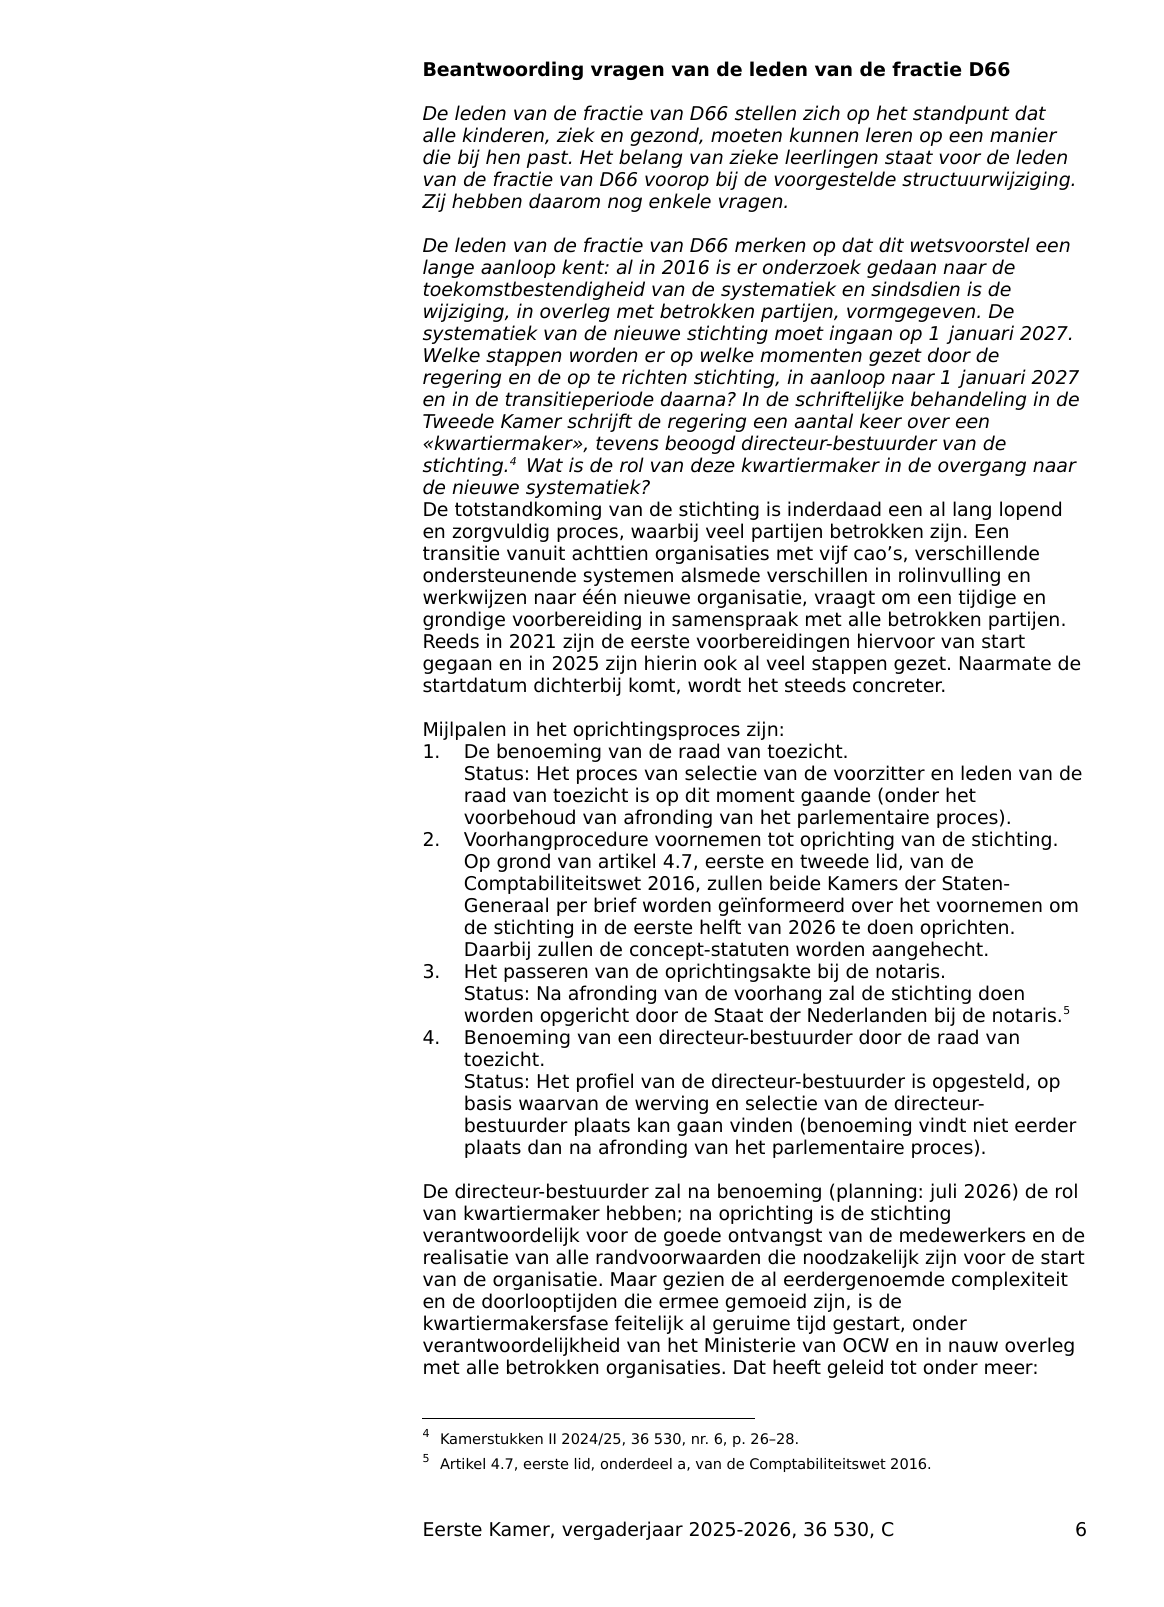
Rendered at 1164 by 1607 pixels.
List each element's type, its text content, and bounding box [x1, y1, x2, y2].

text 2. Voorhangprocedure voornemen tot oprichting van de stichting. [422, 829, 1087, 851]
text Mijlpalen in het oprichtingsproces zijn: [422, 719, 1087, 741]
text Status: Het profiel van de directeur-bestuurder is opgesteld, op basis waarvan de werving en selectie van de directeur-bestuurder plaats kan gaan vinden (benoeming vindt niet eerder plaats dan na afronding van het parlementaire proces). [464, 1071, 1087, 1159]
text Status: Na afronding van de voorhang zal de stichting doen worden opgericht door de Staat der Nederlanden bij de notaris. [464, 983, 1087, 1027]
text De directeur-bestuurder zal na benoeming (planning: juli 2026) de rol van kwartiermaker hebben; na oprichting is de stichting verantwoordelijk voor de goede ontvangst van de medewerkers en de realisatie van alle randvoorwaarden die noodzakelijk zijn voor de start van de organisatie. Maar gezien de al eerdergenoemde complexiteit en de doorlooptijden die ermee gemoeid zijn, is de kwartiermakersfase feitelijk al geruime tijd gestart, onder verantwoordelijkheid van het Ministerie van OCW en in nauw overleg met alle betrokken organisaties. Dat heeft geleid tot onder meer: [422, 1181, 1087, 1379]
text 4. Benoeming van een directeur-bestuurder door de raad van toezicht. [422, 1027, 1087, 1071]
text Artikel 4.7, eerste lid, onderdeel a, van de Comptabiliteitswet 2016. [422, 1452, 1087, 1474]
text De totstandkoming van de stichting is inderdaad een al lang lopend en zorgvuldig proces, waarbij veel partijen betrokken zijn. Een transitie vanuit achttien organisaties met vijf cao’s, verschillende ondersteunende systemen alsmede verschillen in rolinvulling en werkwijzen naar één nieuwe organisatie, vraagt om een tijdige en grondige voorbereiding in samenspraak met alle betrokken partijen. Reeds in 2021 zijn de eerste voorbereidingen hiervoor van start gegaan en in 2025 zijn hierin ook al veel stappen gezet. Naarmate de startdatum dichterbij komt, wordt het steeds concreter. [422, 499, 1087, 697]
text Op grond van artikel 4.7, eerste en tweede lid, van de Comptabiliteitswet 2016, zullen beide Kamers der Staten-Generaal per brief worden geïnformeerd over het voornemen om de stichting in de eerste helft van 2026 te doen oprichten. Daarbij zullen de concept-statuten worden aangehecht. [464, 851, 1087, 961]
subtitle Beantwoording vragen van de leden van de fractie D66 [422, 59, 1087, 81]
text 3. Het passeren van de oprichtingsakte bij de notaris. [422, 961, 1087, 983]
text 1. De benoeming van de raad van toezicht. [422, 741, 1087, 763]
text De leden van de fractie van D66 stellen zich op het standpunt dat alle kinderen, ziek en gezond, moeten kunnen leren op een manier die bij hen past. Het belang van zieke leerlingen staat voor de leden van de fractie van D66 voorop bij de voorgestelde structuurwijziging. Zij hebben daarom nog enkele vragen. [422, 103, 1087, 213]
text Kamerstukken II 2024/25, 36 530, nr. 6, p. 26–28. [422, 1427, 1087, 1449]
text Status: Het proces van selectie van de voorzitter en leden van de raad van toezicht is op dit moment gaande (onder het voorbehoud van afronding van het parlementaire proces). [464, 763, 1087, 829]
text De leden van de fractie van D66 merken op dat dit wetsvoorstel een lange aanloop kent: al in 2016 is er onderzoek gedaan naar de toekomstbestendigheid van de systematiek en sindsdien is de wijziging, in overleg met betrokken partijen, vormgegeven. De systematiek van de nieuwe stichting moet ingaan op 1 januari 2027. Welke stappen worden er op welke momenten gezet door de regering en de op te richten stichting, in aanloop naar 1 januari 2027 en in de transitieperiode daarna? In de schriftelijke behandeling in de Tweede Kamer schrijft de regering een aantal keer over een «kwartiermaker», tevens beoogd directeur-bestuurder van de stichting. Wat is de rol van deze kwartiermaker in de overgang naar de nieuwe systematiek? [422, 235, 1087, 499]
